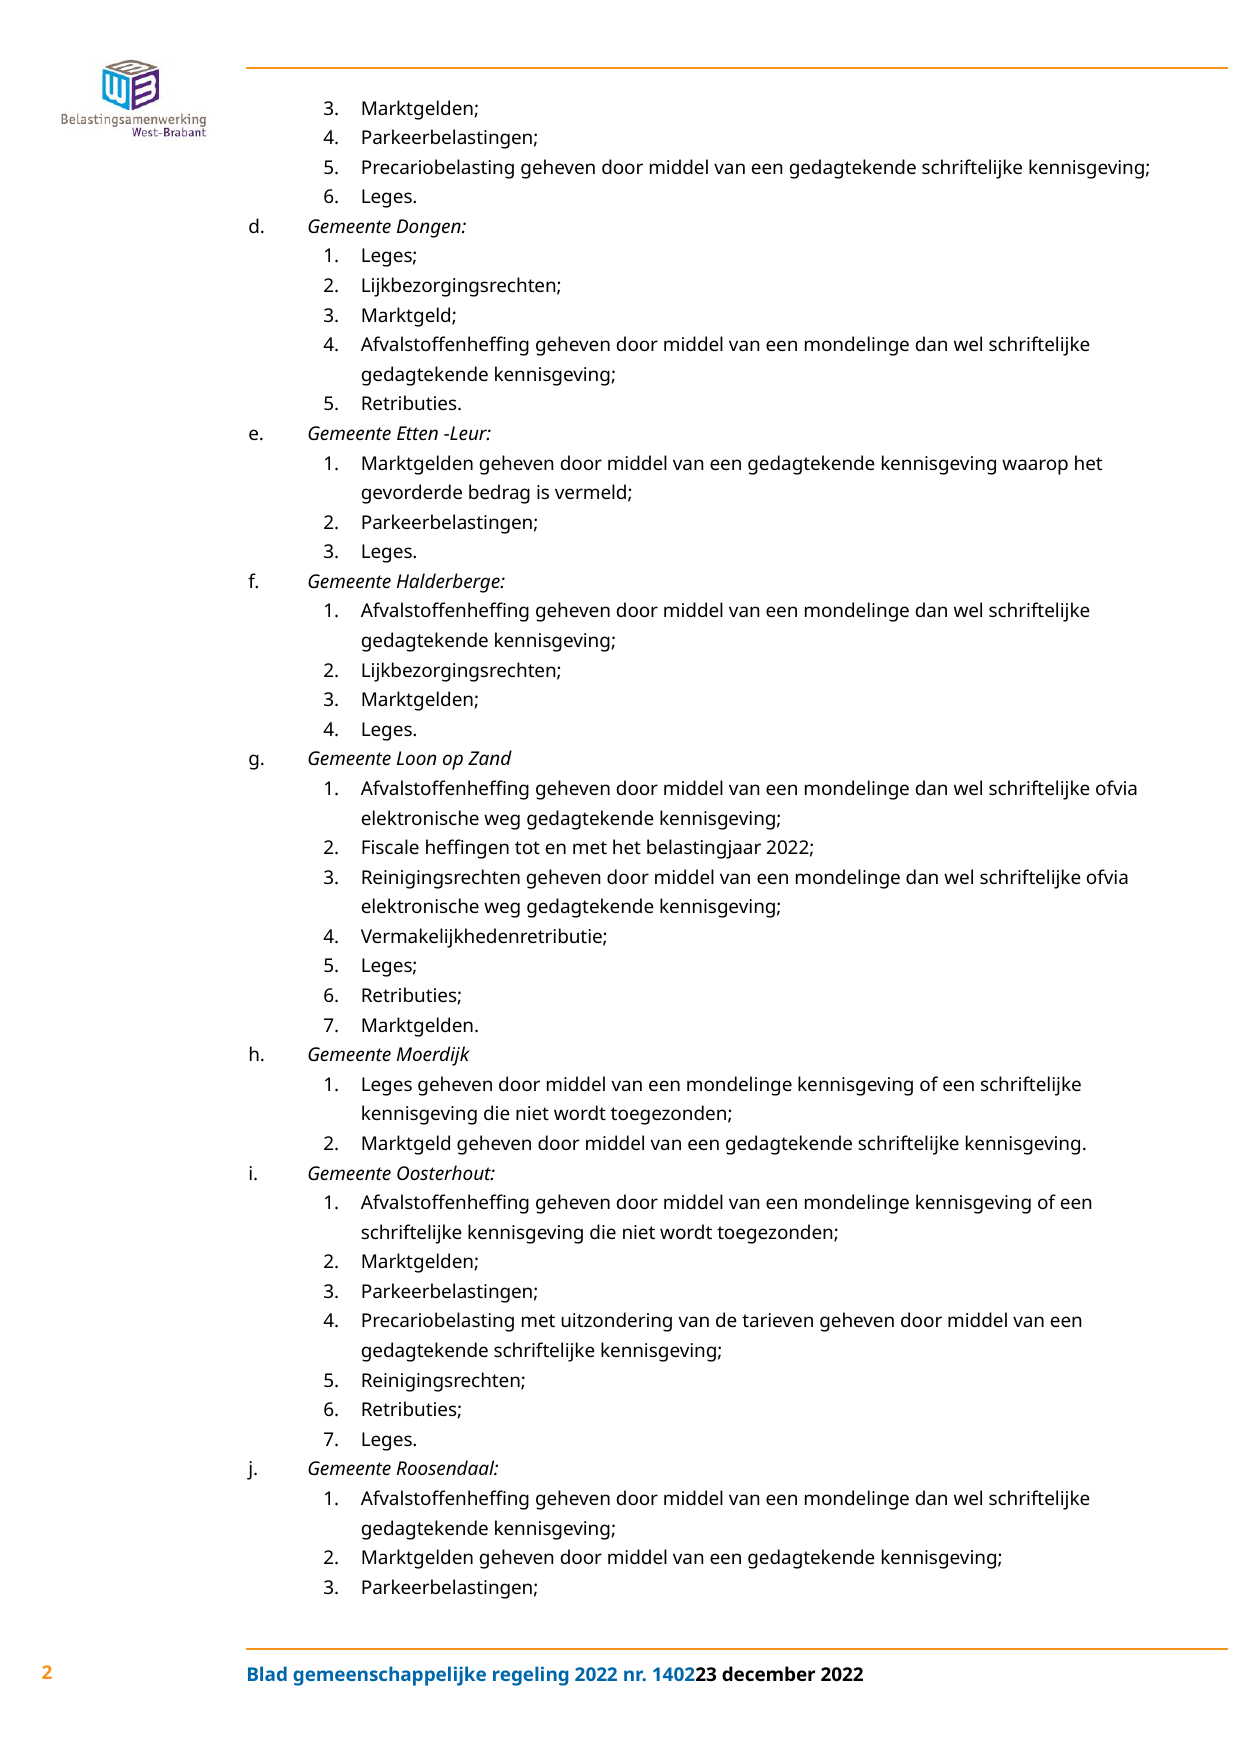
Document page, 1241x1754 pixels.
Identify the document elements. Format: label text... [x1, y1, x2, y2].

list Reinigingsrechten; [323, 1367, 1152, 1393]
list Gemeente Etten -Leur: [248, 420, 1152, 446]
list Fiscale heffingen tot en met het belastingjaar 2022; [323, 834, 1152, 860]
list Leges. [323, 716, 1152, 742]
list Gemeente Roosendaal: [248, 1456, 1152, 1481]
list Parkeerbelastingen; [323, 1574, 1152, 1600]
list Leges; [323, 243, 1152, 268]
list Leges. [323, 1426, 1152, 1452]
list Afvalstoffenheffing geheven door middel van een mondelinge dan wel schriftelijke gedagtekende kennisgeving; [323, 1485, 1152, 1541]
list Parkeerbelastingen; [323, 509, 1152, 535]
list Marktgelden geheven door middel van een gedagtekende kennisgeving; [323, 1544, 1152, 1570]
list Marktgeld; [323, 302, 1152, 328]
list Afvalstoffenheffing geheven door middel van een mondelinge dan wel schriftelijke gedagtekende kennisgeving; [323, 598, 1152, 653]
list Precariobelasting met uitzondering van de tarieven geheven door middel van een gedagtekende schriftelijke kennisgeving; [323, 1308, 1152, 1363]
list Marktgelden. [323, 1012, 1152, 1038]
list Marktgelden; [323, 95, 1152, 121]
list Leges; [323, 953, 1152, 978]
list Leges geheven door middel van een mondelinge kennisgeving of een schriftelijke kennisgeving die niet wordt toegezonden; [323, 1071, 1152, 1126]
list Gemeente Loon op Zand [248, 746, 1152, 771]
picture [41, 47, 231, 172]
list Parkeerbelastingen; [323, 124, 1152, 150]
list Retributies. [323, 391, 1152, 416]
list Gemeente Moerdijk [248, 1041, 1152, 1067]
list Lijkbezorgingsrechten; [323, 272, 1152, 298]
list Leges. [323, 183, 1152, 209]
list Retributies; [323, 1396, 1152, 1422]
list Gemeente Dongen: [248, 213, 1152, 239]
list Marktgelden geheven door middel van een gedagtekende kennisgeving waarop het gevorderde bedrag is vermeld; [323, 450, 1152, 505]
list Gemeente Halderberge: [248, 568, 1152, 594]
list Precariobelasting geheven door middel van een gedagtekende schriftelijke kennisgeving; [323, 154, 1152, 180]
list Afvalstoffenheffing geheven door middel van een mondelinge kennisgeving of een schriftelijke kennisgeving die niet wordt toegezonden; [323, 1189, 1152, 1245]
list Marktgelden; [323, 686, 1152, 712]
list Vermakelijkhedenretributie; [323, 923, 1152, 949]
list Parkeerbelastingen; [323, 1278, 1152, 1304]
list Gemeente Oosterhout: [248, 1160, 1152, 1186]
list Marktgelden; [323, 1248, 1152, 1274]
list Afvalstoffenheffing geheven door middel van een mondelinge dan wel schriftelijke ofvia elektronische weg gedagtekende kennisgeving; [323, 775, 1152, 831]
list Reinigingsrechten geheven door middel van een mondelinge dan wel schriftelijke ofvia elektronische weg gedagtekende kennisgeving; [323, 864, 1152, 919]
list Retributies; [323, 982, 1152, 1008]
list Leges. [323, 538, 1152, 564]
list Marktgeld geheven door middel van een gedagtekende schriftelijke kennisgeving. [323, 1130, 1152, 1156]
list Lijkbezorgingsrechten; [323, 657, 1152, 683]
list Afvalstoffenheffing geheven door middel van een mondelinge dan wel schriftelijke gedagtekende kennisgeving; [323, 331, 1152, 387]
